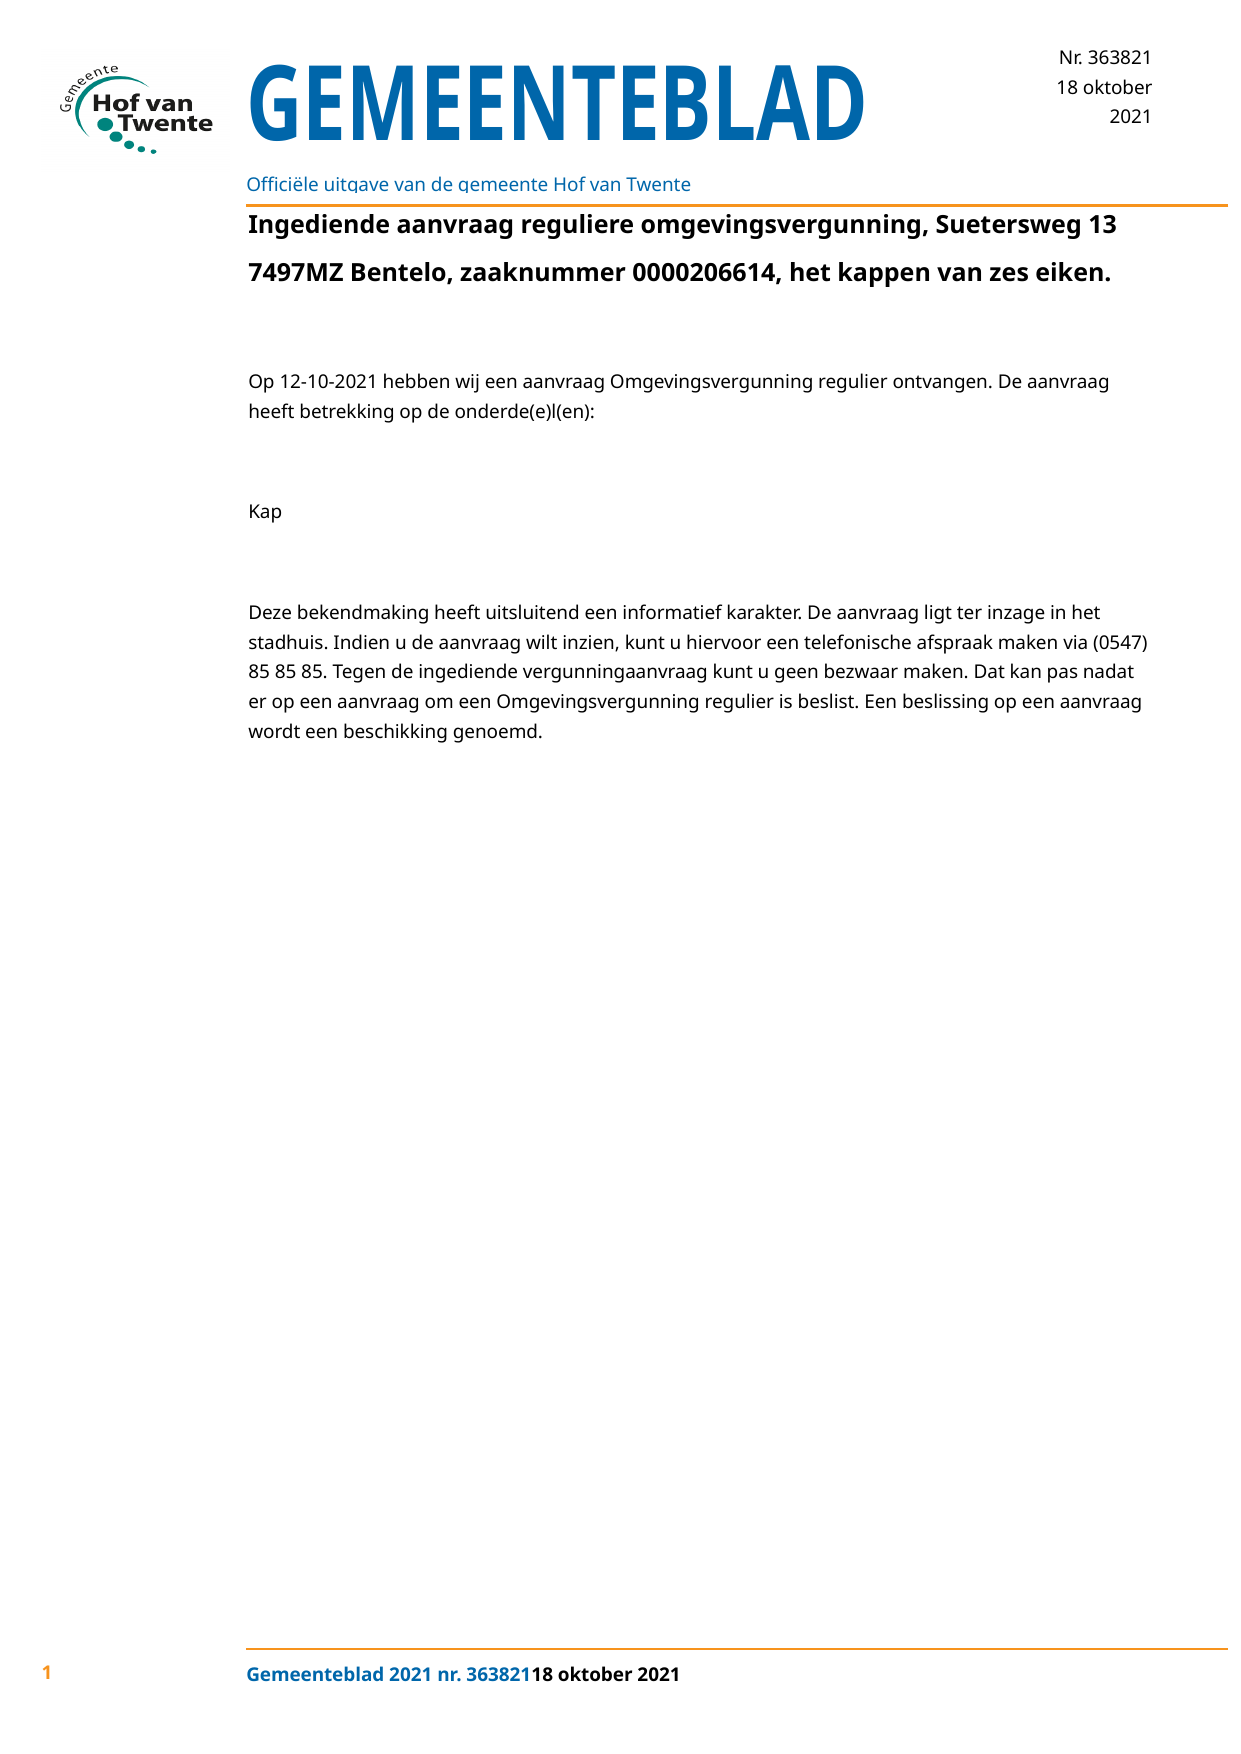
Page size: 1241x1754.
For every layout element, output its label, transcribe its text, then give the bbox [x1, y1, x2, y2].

text Ingediende aanvraag reguliere omgevingsvergunning, Suetersweg 13 7497MZ Bentelo, zaaknummer 0000206614, het kappen van zes eiken. [248, 207, 1152, 288]
picture [41, 47, 231, 172]
text Deze bekendmaking heeft uitsluitend een informatief karakter. De aanvraag ligt ter inzage in het stadhuis. Indien u de aanvraag wilt inzien, kunt u hiervoor een telefonische afspraak maken via (0547) 85 85 85. Tegen de ingediende vergunningaanvraag kunt u geen bezwaar maken. Dat kan pas nadat er op een aanvraag om een Omgevingsvergunning regulier is beslist. Een beslissing op een aanvraag wordt een beschikking genoemd. [248, 599, 1152, 744]
text Op 12-10-2021 hebben wij een aanvraag Omgevingsvergunning regulier ontvangen. De aanvraag heeft betrekking op de onderde(e)l(en): [248, 368, 1152, 424]
text Kap [248, 499, 1152, 524]
